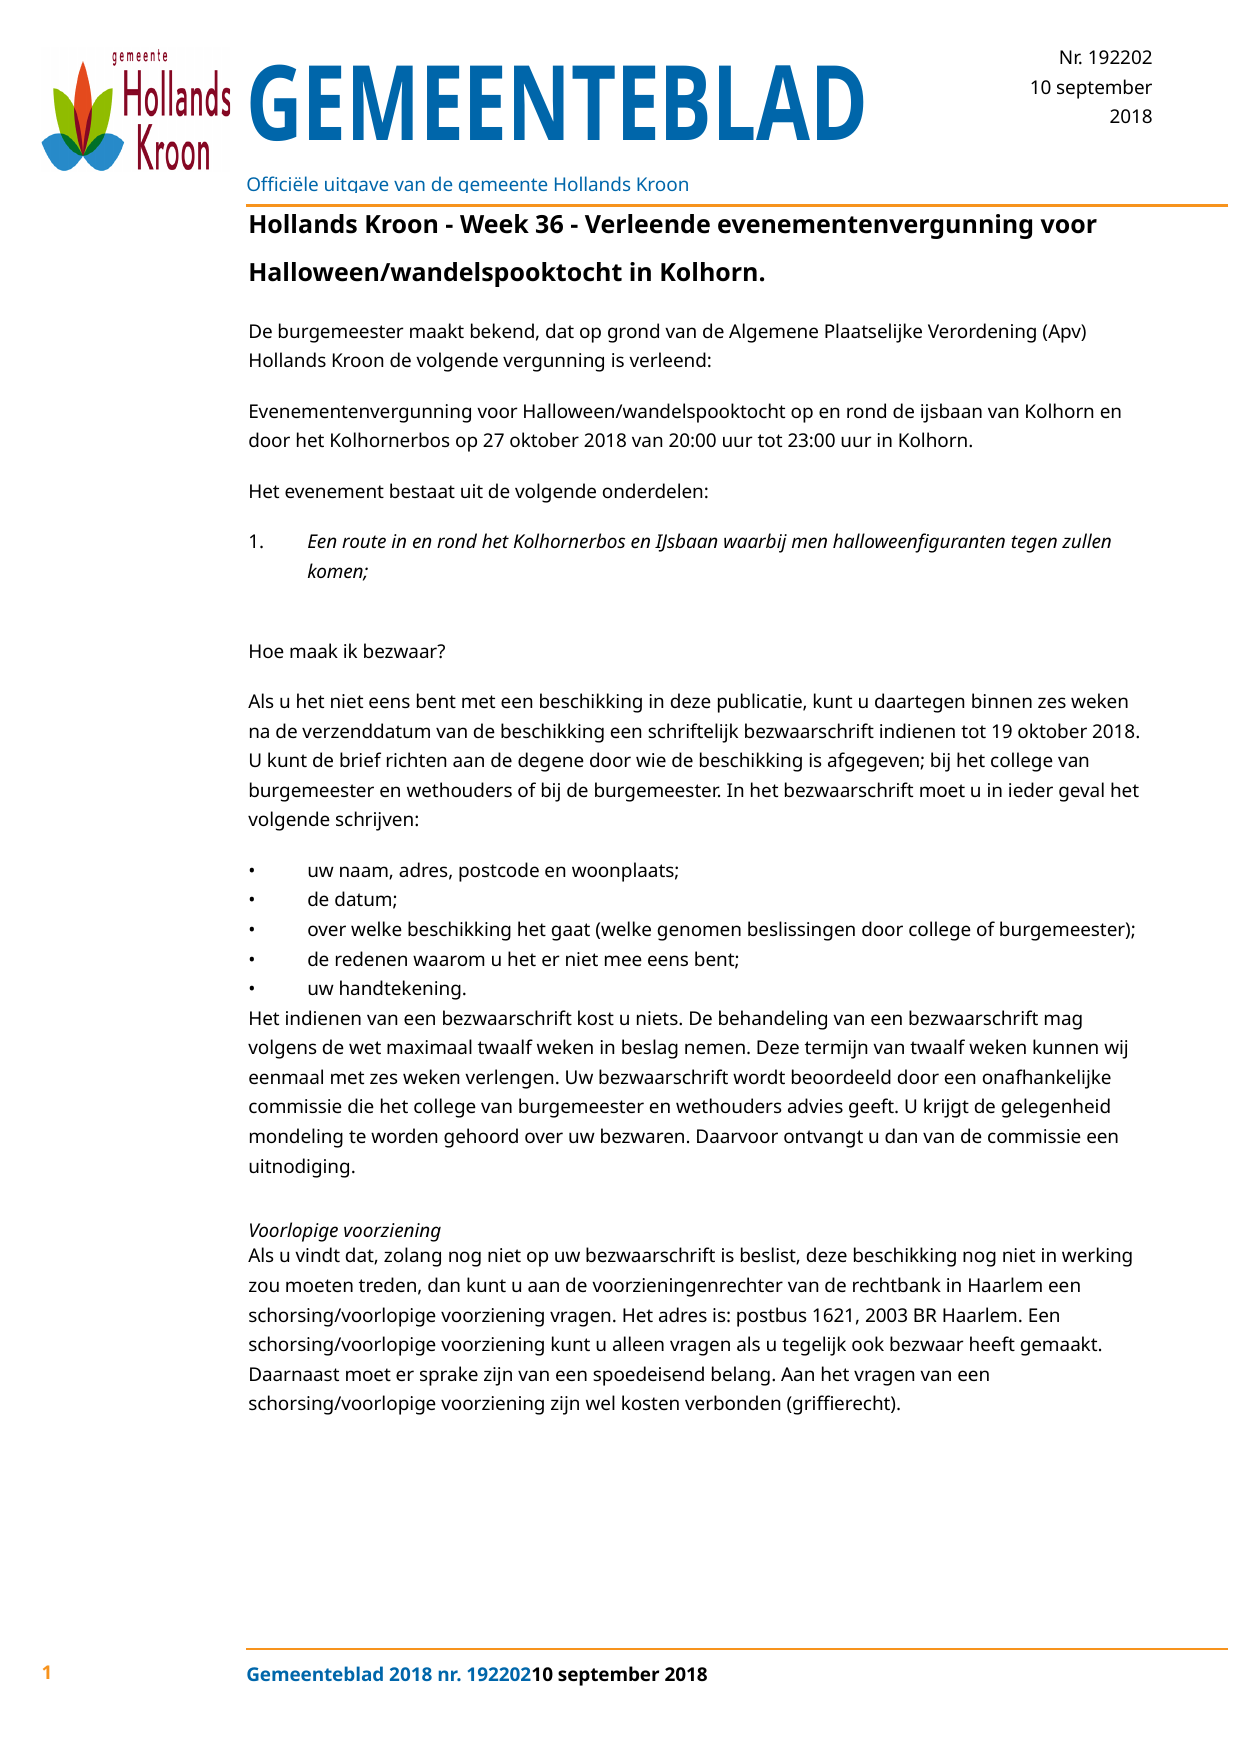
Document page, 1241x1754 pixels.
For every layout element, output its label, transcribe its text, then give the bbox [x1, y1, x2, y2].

text Hoe maak ik bezwaar? [248, 638, 1152, 664]
list de redenen waarom u het er niet mee eens bent; [248, 946, 1152, 972]
text Evenementenvergunning voor Halloween/wandelspooktocht op en rond de ijsbaan van Kolhorn en door het Kolhornerbos op 27 oktober 2018 van 20:00 uur tot 23:00 uur in Kolhorn. [248, 398, 1152, 453]
list uw naam, adres, postcode en woonplaats; [248, 857, 1152, 883]
text Het indienen van een bezwaarschrift kost u niets. De behandeling van een bezwaarschrift mag volgens de wet maximaal twaalf weken in beslag nemen. Deze termijn van twaalf weken kunnen wij eenmaal met zes weken verlengen. Uw bezwaarschrift wordt beoordeeld door een onafhankelijke commissie die het college van burgemeester en wethouders advies geeft. U krijgt de gelegenheid mondeling te worden gehoord over uw bezwaren. Daarvoor ontvangt u dan van de commissie een uitnodiging. [248, 1005, 1152, 1179]
picture [41, 47, 231, 172]
list uw handtekening. [248, 975, 1152, 1001]
list Een route in en rond het Kolhornerbos en IJsbaan waarbij men halloweenfiguranten tegen zullen komen; [248, 528, 1152, 584]
text Als u het niet eens bent met een beschikking in deze publicatie, kunt u daartegen binnen zes weken na de verzenddatum van de beschikking een schriftelijk bezwaarschrift indienen tot 19 oktober 2018. U kunt de brief richten aan de degene door wie de beschikking is afgegeven; bij het college van burgemeester en wethouders of bij de burgemeester. In het bezwaarschrift moet u in ieder geval het volgende schrijven: [248, 688, 1152, 832]
text Als u vindt dat, zolang nog niet op uw bezwaarschrift is beslist, deze beschikking nog niet in werking zou moeten treden, dan kunt u aan de voorzieningenrechter van de rechtbank in Haarlem een schorsing/voorlopige voorziening vragen. Het adres is: postbus 1621, 2003 BR Haarlem. Een schorsing/voorlopige voorziening kunt u alleen vragen als u tegelijk ook bezwaar heeft gemaakt. Daarnaast moet er sprake zijn van een spoedeisend belang. Aan het vragen van een schorsing/voorlopige voorziening zijn wel kosten verbonden (griffierecht). [248, 1243, 1152, 1416]
text Hollands Kroon - Week 36 - Verleende evenementenvergunning voor Halloween/wandelspooktocht in Kolhorn. [248, 207, 1152, 288]
list de datum; [248, 887, 1152, 912]
text Het evenement bestaat uit de volgende onderdelen: [248, 478, 1152, 504]
text De burgemeester maakt bekend, dat op grond van de Algemene Plaatselijke Verordening (Apv) Hollands Kroon de volgende vergunning is verleend: [248, 318, 1152, 373]
list over welke beschikking het gaat (welke genomen beslissingen door college of burgemeester); [248, 916, 1152, 942]
text Voorlopige voorziening [248, 1217, 1152, 1243]
